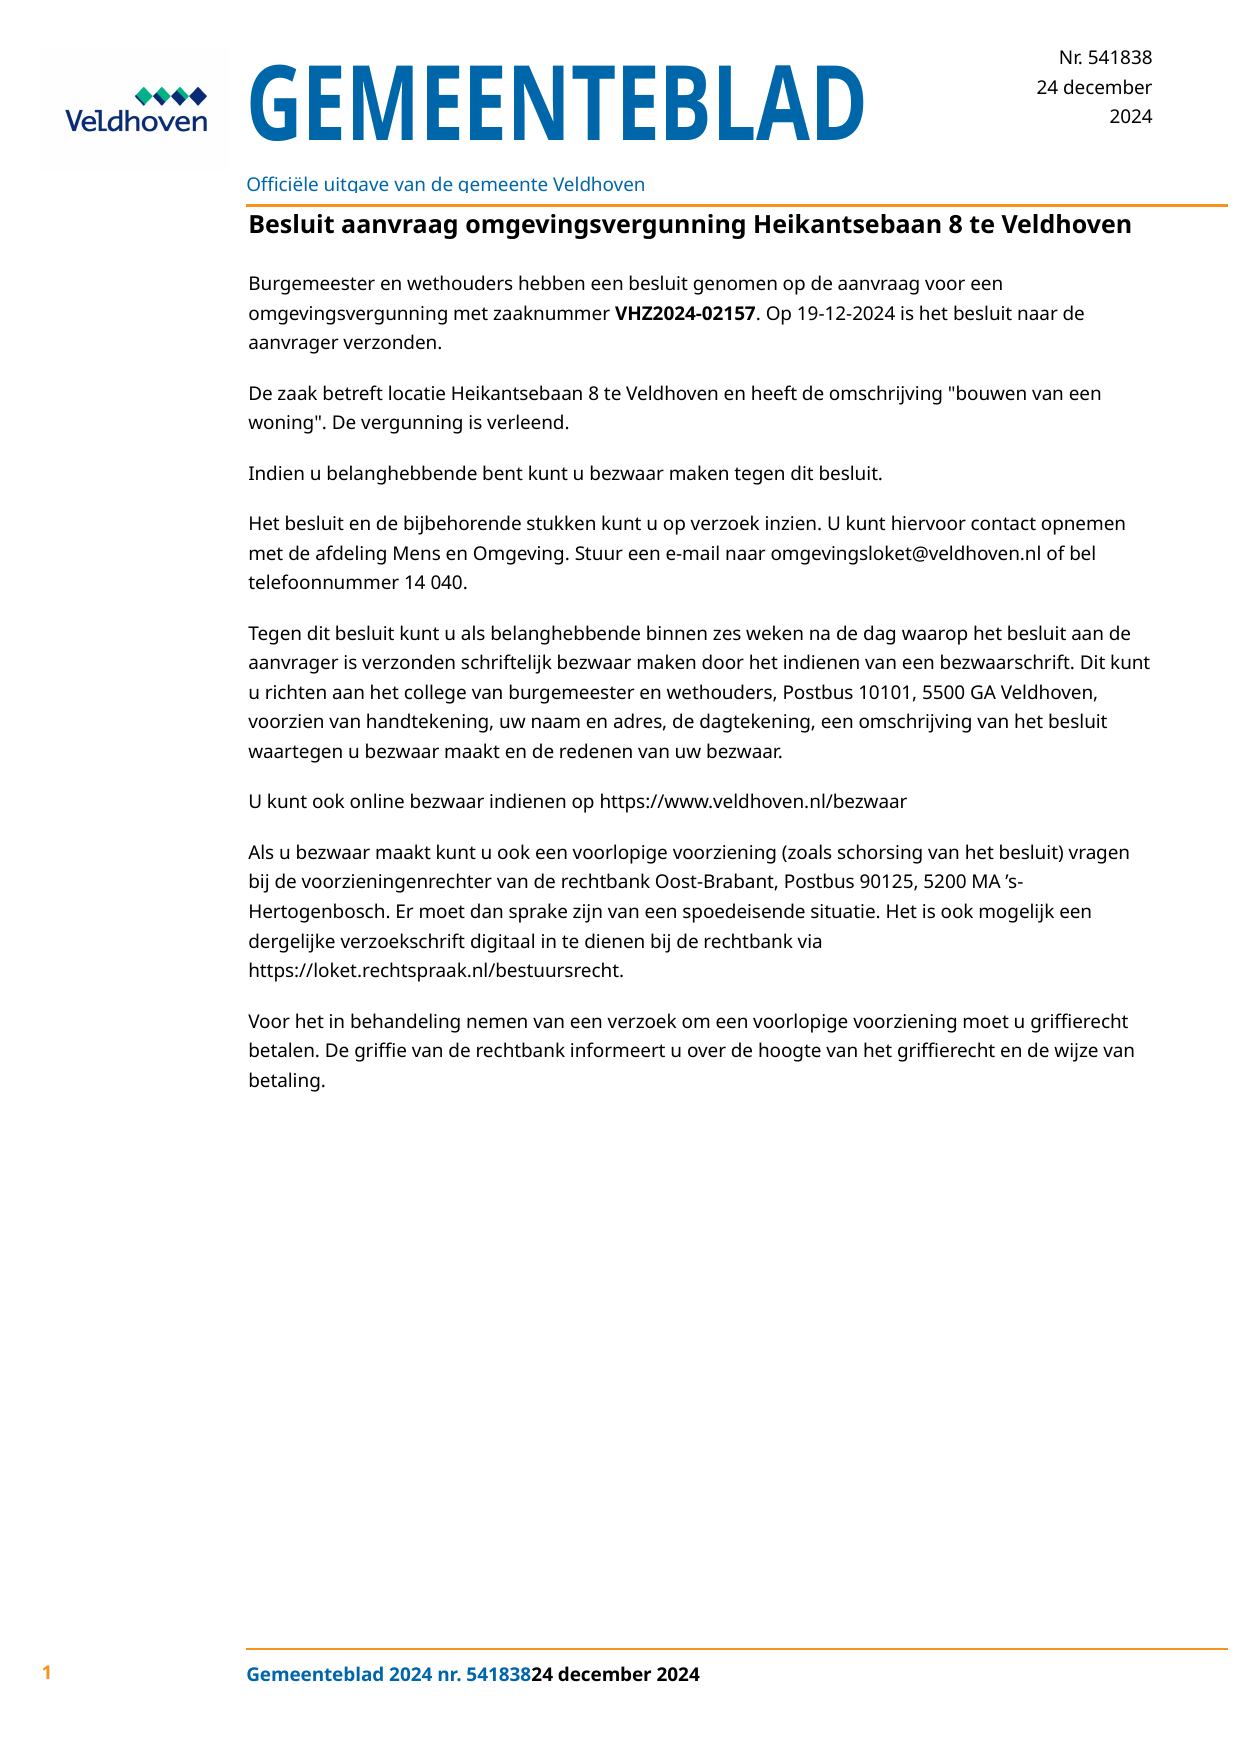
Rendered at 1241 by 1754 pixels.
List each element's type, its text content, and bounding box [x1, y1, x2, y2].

text Als u bezwaar maakt kunt u ook een voorlopige voorziening (zoals schorsing van het besluit) vragen bij de voorzieningenrechter van de rechtbank Oost-Brabant, Postbus 90125, 5200 MA ’s-Hertogenbosch. Er moet dan sprake zijn van een spoedeisende situatie. Het is ook mogelijk een dergelijke verzoekschrift digitaal in te dienen bij de rechtbank via https://loket.rechtspraak.nl/bestuursrecht. [248, 839, 1152, 983]
text Voor het in behandeling nemen van een verzoek om een voorlopige voorziening moet u griffierecht betalen. De griffie van de rechtbank informeert u over de hoogte van het griffierecht en de wijze van betaling. [248, 1008, 1152, 1093]
text De zaak betreft locatie Heikantsebaan 8 te Veldhoven en heeft de omschrijving "bouwen van een woning". De vergunning is verleend. [248, 380, 1152, 435]
text Het besluit en de bijbehorende stukken kunt u op verzoek inzien. U kunt hiervoor contact opnemen met de afdeling Mens en Omgeving. Stuur een e-mail naar omgevingsloket@veldhoven.nl of bel telefoonnummer 14 040. [248, 510, 1152, 595]
picture [41, 47, 231, 172]
text Burgemeester en wethouders hebben een besluit genomen op de aanvraag voor een omgevingsvergunning met zaaknummer VHZ2024-02157. Op 19-12-2024 is het besluit naar de aanvrager verzonden. [248, 270, 1152, 355]
text Tegen dit besluit kunt u als belanghebbende binnen zes weken na de dag waarop het besluit aan de aanvrager is verzonden schriftelijk bezwaar maken door het indienen van een bezwaarschrift. Dit kunt u richten aan het college van burgemeester en wethouders, Postbus 10101, 5500 GA Veldhoven, voorzien van handtekening, uw naam en adres, de dagtekening, een omschrijving van het besluit waartegen u bezwaar maakt en de redenen van uw bezwaar. [248, 620, 1152, 764]
text Besluit aanvraag omgevingsvergunning Heikantsebaan 8 te Veldhoven [248, 207, 1152, 241]
text U kunt ook online bezwaar indienen op https://www.veldhoven.nl/bezwaar [248, 789, 1152, 814]
text Indien u belanghebbende bent kunt u bezwaar maken tegen dit besluit. [248, 460, 1152, 486]
